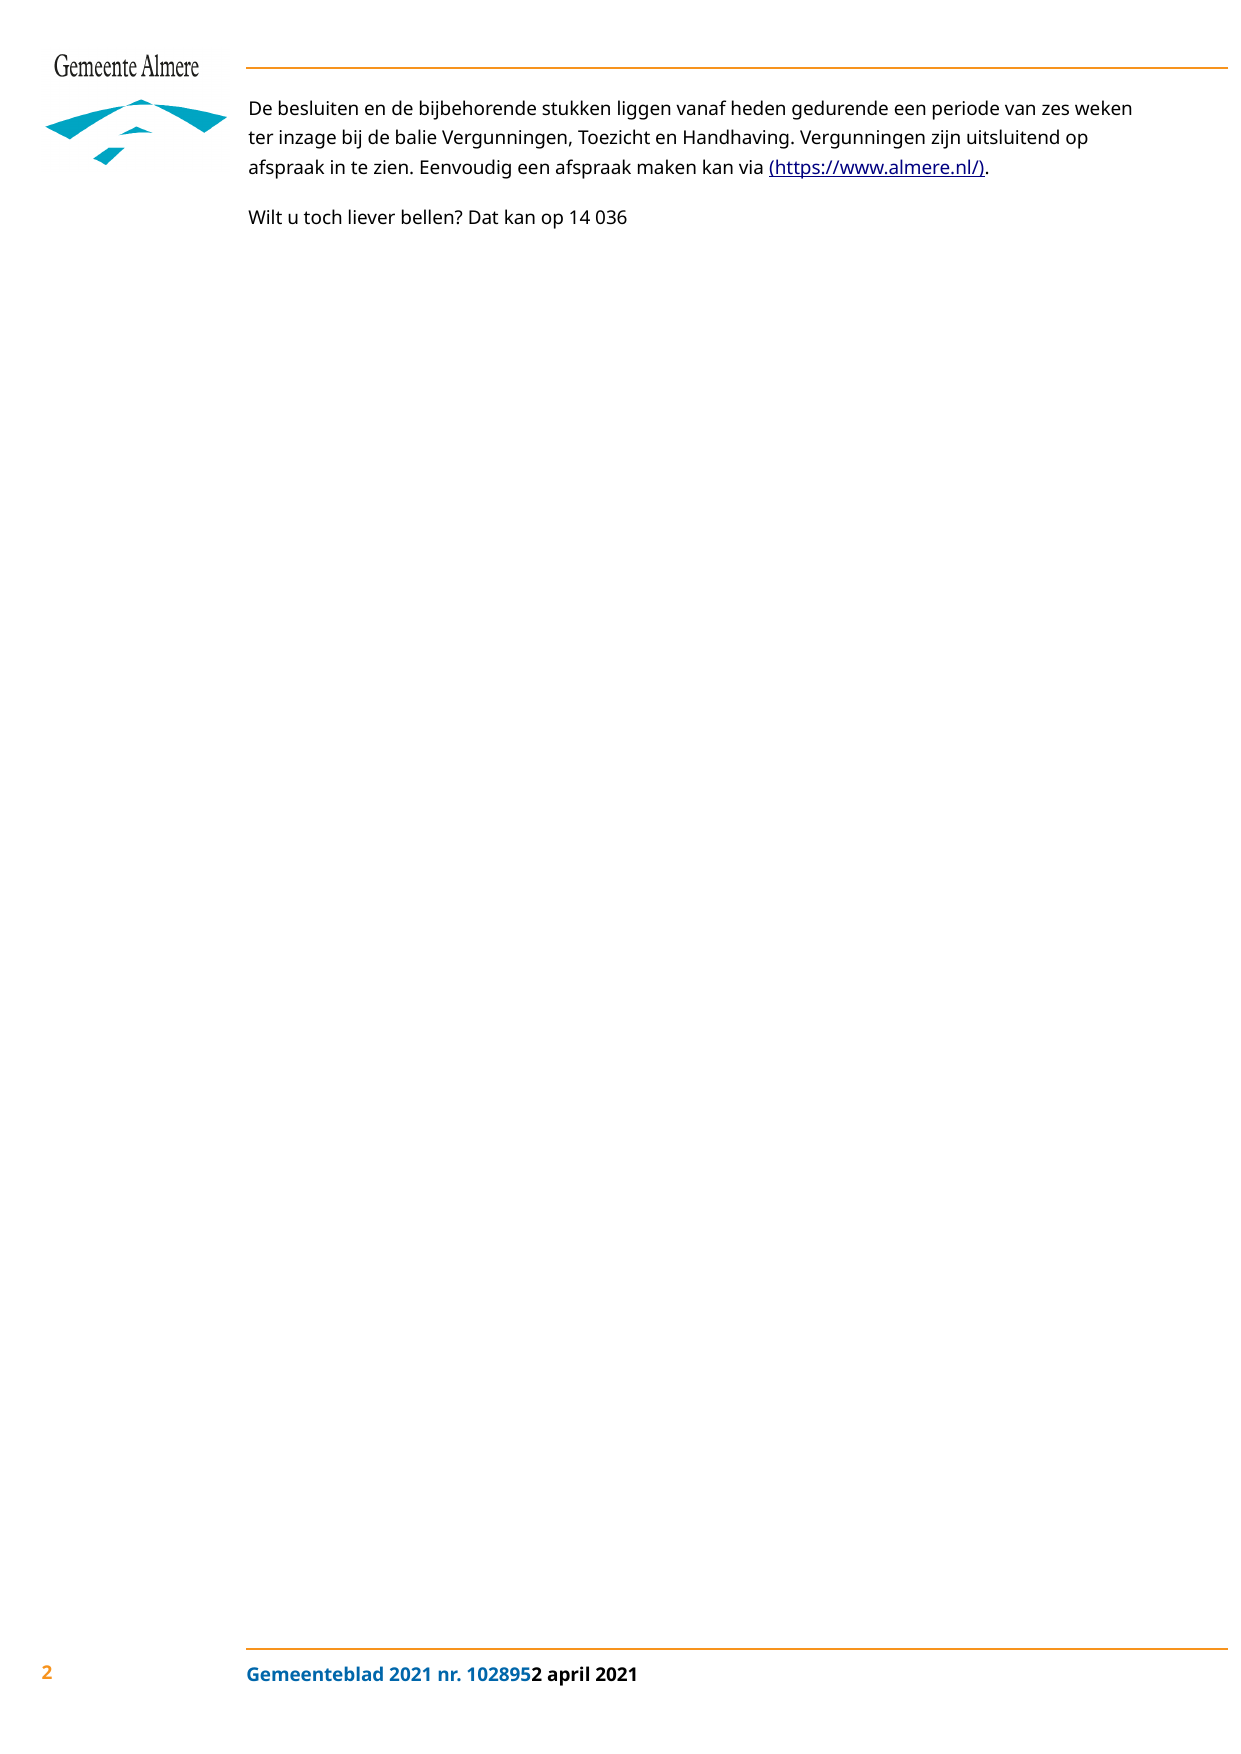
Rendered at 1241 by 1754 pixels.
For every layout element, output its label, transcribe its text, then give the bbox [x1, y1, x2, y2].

text Wilt u toch liever bellen? Dat kan op 14 036 [248, 204, 1152, 230]
picture [41, 47, 231, 172]
text De besluiten en de bijbehorende stukken liggen vanaf heden gedurende een periode van zes weken ter inzage bij de balie Vergunningen, Toezicht en Handhaving. Vergunningen zijn uitsluitend op afspraak in te zien. Eenvoudig een afspraak maken kan via (https://www.almere.nl/). [248, 95, 1152, 180]
